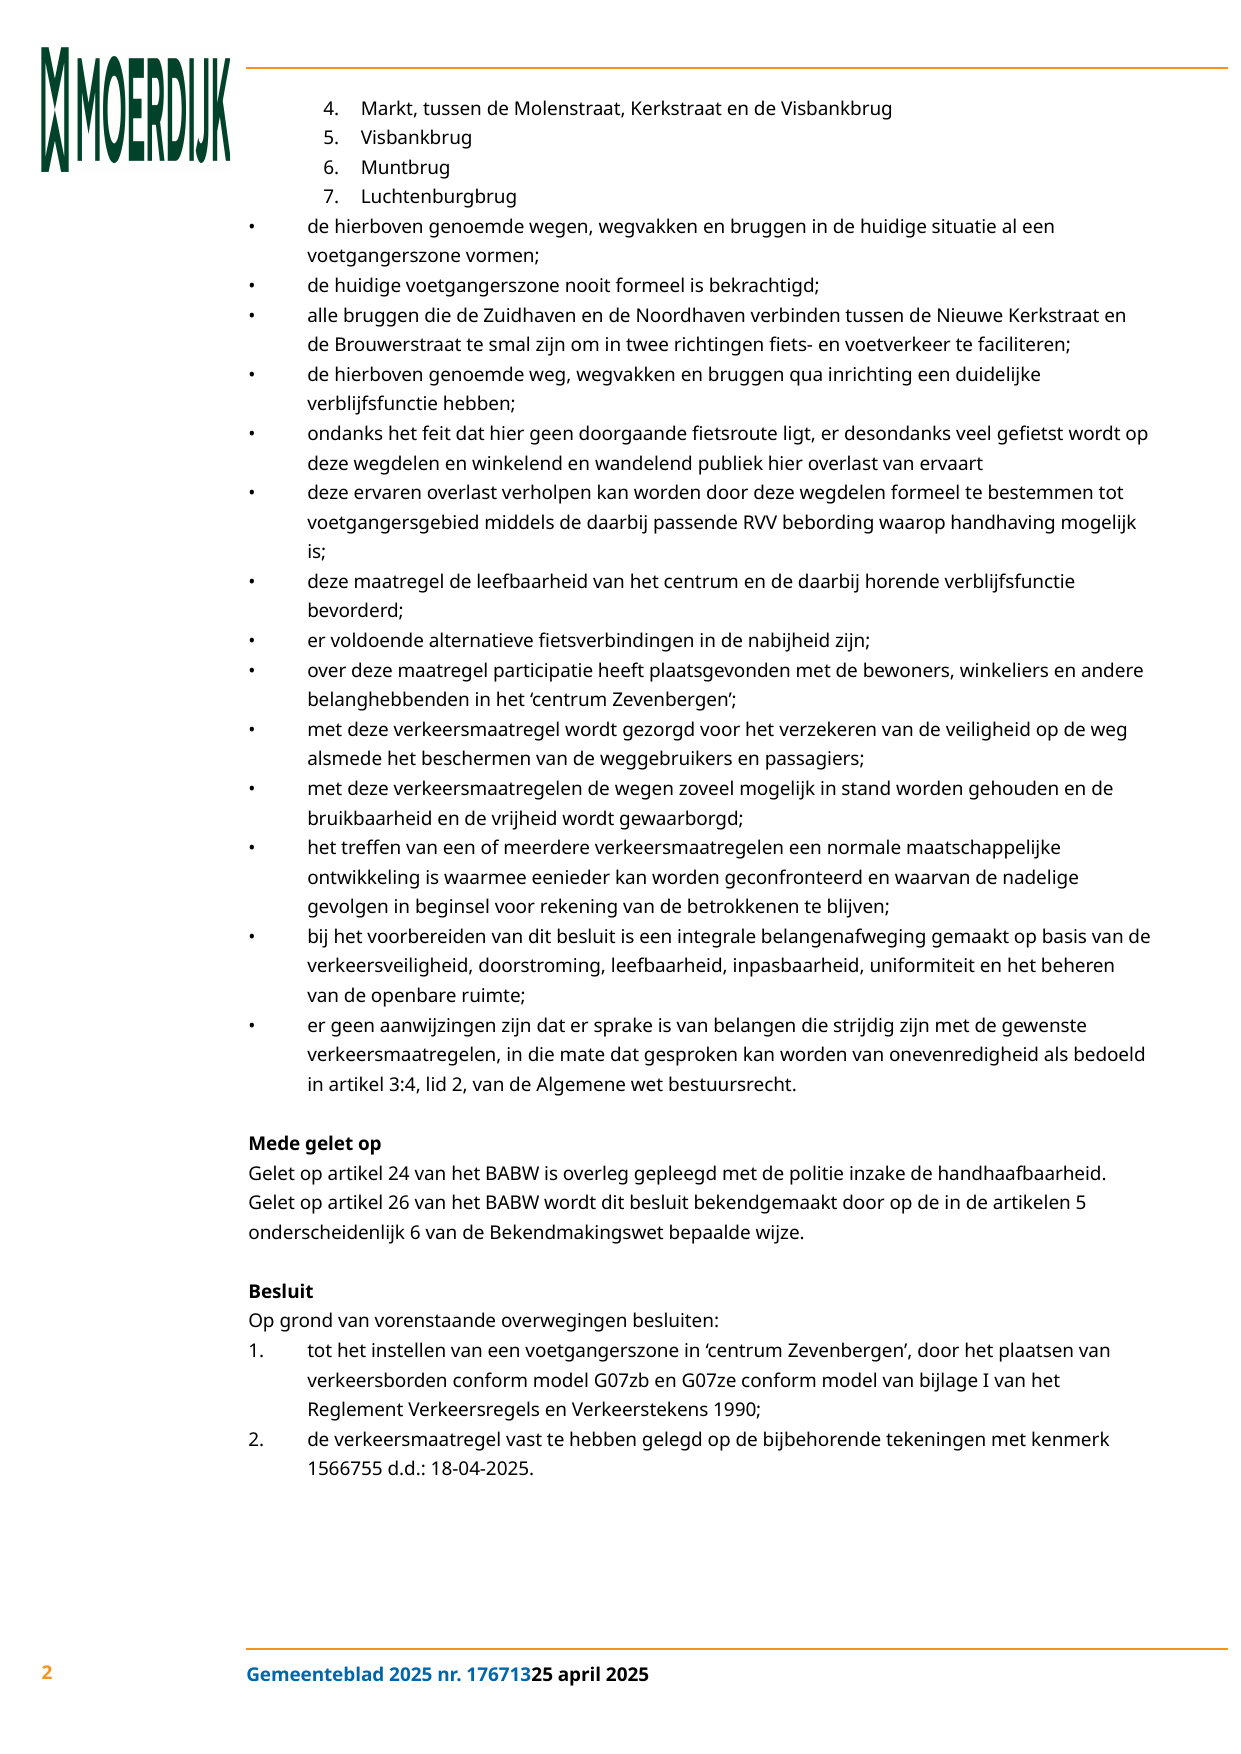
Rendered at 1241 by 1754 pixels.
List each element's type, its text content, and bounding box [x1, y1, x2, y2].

list deze ervaren overlast verholpen kan worden door deze wegdelen formeel te bestemmen tot voetgangersgebied middels de daarbij passende RVV bebording waarop handhaving mogelijk is; [248, 479, 1152, 564]
list alle bruggen die de Zuidhaven en de Noordhaven verbinden tussen de Nieuwe Kerkstraat en de Brouwerstraat te smal zijn om in twee richtingen fiets- en voetverkeer te faciliteren; [248, 302, 1152, 357]
list de hierboven genoemde wegen, wegvakken en bruggen in de huidige situatie al een voetgangerszone vormen; [248, 213, 1152, 268]
list het treffen van een of meerdere verkeersmaatregelen een normale maatschappelijke ontwikkeling is waarmee eenieder kan worden geconfronteerd en waarvan de nadelige gevolgen in beginsel voor rekening van de betrokkenen te blijven; [248, 834, 1152, 919]
list ondanks het feit dat hier geen doorgaande fietsroute ligt, er desondanks veel gefietst wordt op deze wegdelen en winkelend en wandelend publiek hier overlast van ervaart [248, 420, 1152, 476]
list met deze verkeersmaatregelen de wegen zoveel mogelijk in stand worden gehouden en de bruikbaarheid en de vrijheid wordt gewaarborgd; [248, 775, 1152, 831]
list tot het instellen van een voetgangerszone in ‘centrum Zevenbergen’, door het plaatsen van verkeersborden conform model G07zb en G07ze conform model van bijlage I van het Reglement Verkeersregels en Verkeerstekens 1990; [248, 1337, 1152, 1422]
list Muntbrug [323, 154, 1152, 180]
text Gelet op artikel 26 van het BABW wordt dit besluit bekendgemaakt door op de in de artikelen 5 onderscheidenlijk 6 van de Bekendmakingswet bepaalde wijze. [248, 1189, 1152, 1245]
list Visbankbrug [323, 124, 1152, 150]
list er voldoende alternatieve fietsverbindingen in de nabijheid zijn; [248, 627, 1152, 653]
list Luchtenburgbrug [323, 183, 1152, 209]
list over deze maatregel participatie heeft plaatsgevonden met de bewoners, winkeliers en andere belanghebbenden in het ‘centrum Zevenbergen’; [248, 657, 1152, 712]
text Gelet op artikel 24 van het BABW is overleg gepleegd met de politie inzake de handhaafbaarheid. [248, 1160, 1152, 1186]
list met deze verkeersmaatregel wordt gezorgd voor het verzekeren van de veiligheid op de weg alsmede het beschermen van de weggebruikers en passagiers; [248, 716, 1152, 771]
text Mede gelet op [248, 1130, 1152, 1156]
list de verkeersmaatregel vast te hebben gelegd op de bijbehorende tekeningen met kenmerk 1566755 d.d.: 18-04-2025. [248, 1426, 1152, 1481]
list er geen aanwijzingen zijn dat er sprake is van belangen die strijdig zijn met de gewenste verkeersmaatregelen, in die mate dat gesproken kan worden van onevenredigheid als bedoeld in artikel 3:4, lid 2, van de Algemene wet bestuursrecht. [248, 1012, 1152, 1097]
text Besluit [248, 1278, 1152, 1304]
list de huidige voetgangerszone nooit formeel is bekrachtigd; [248, 272, 1152, 298]
picture [41, 47, 231, 172]
list de hierboven genoemde weg, wegvakken en bruggen qua inrichting een duidelijke verblijfsfunctie hebben; [248, 361, 1152, 416]
list Markt, tussen de Molenstraat, Kerkstraat en de Visbankbrug [323, 95, 1152, 121]
text Op grond van vorenstaande overwegingen besluiten: [248, 1308, 1152, 1333]
list bij het voorbereiden van dit besluit is een integrale belangenafweging gemaakt op basis van de verkeersveiligheid, doorstroming, leefbaarheid, inpasbaarheid, uniformiteit en het beheren van de openbare ruimte; [248, 923, 1152, 1008]
list deze maatregel de leefbaarheid van het centrum en de daarbij horende verblijfsfunctie bevorderd; [248, 568, 1152, 623]
